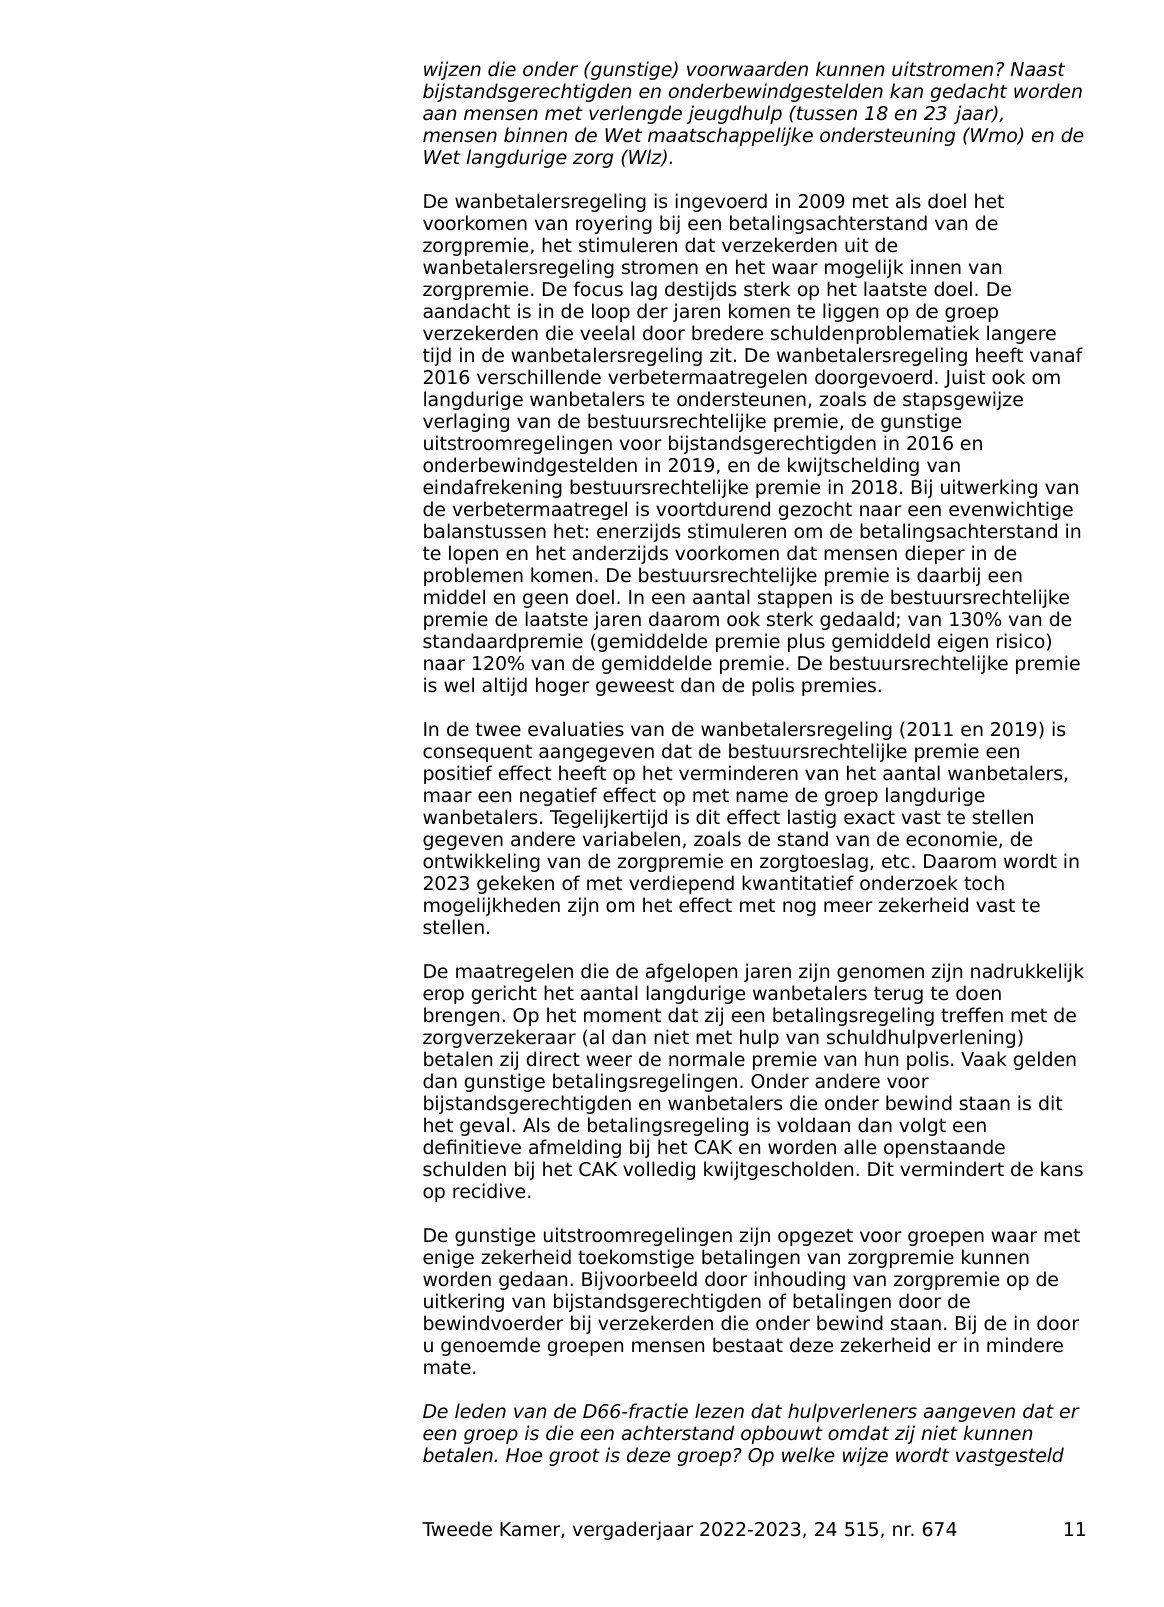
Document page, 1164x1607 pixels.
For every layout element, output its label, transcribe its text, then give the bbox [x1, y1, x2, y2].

text In de twee evaluaties van de wanbetalersregeling (2011 en 2019) is consequent aangegeven dat de bestuursrechtelijke premie een positief effect heeft op het verminderen van het aantal wanbetalers, maar een negatief effect op met name de groep langdurige wanbetalers. Tegelijkertijd is dit effect lastig exact vast te stellen gegeven andere variabelen, zoals de stand van de economie, de ontwikkeling van de zorgpremie en zorgtoeslag, etc. Daarom wordt in 2023 gekeken of met verdiepend kwantitatief onderzoek toch mogelijkheden zijn om het effect met nog meer zekerheid vast te stellen. [422, 719, 1087, 939]
text De wanbetalersregeling is ingevoerd in 2009 met als doel het voorkomen van royering bij een betalingsachterstand van de zorgpremie, het stimuleren dat verzekerden uit de wanbetalersregeling stromen en het waar mogelijk innen van zorgpremie. De focus lag destijds sterk op het laatste doel. De aandacht is in de loop der jaren komen te liggen op de groep verzekerden die veelal door bredere schuldenproblematiek langere tijd in de wanbetalersregeling zit. De wanbetalersregeling heeft vanaf 2016 verschillende verbetermaatregelen doorgevoerd. Juist ook om langdurige wanbetalers te ondersteunen, zoals de stapsgewijze verlaging van de bestuursrechtelijke premie, de gunstige uitstroomregelingen voor bijstandsgerechtigden in 2016 en onderbewindgestelden in 2019, en de kwijtschelding van eindafrekening bestuursrechtelijke premie in 2018. Bij uitwerking van de verbetermaatregel is voortdurend gezocht naar een evenwichtige balanstussen het: enerzijds stimuleren om de betalingsachterstand in te lopen en het anderzijds voorkomen dat mensen dieper in de problemen komen. De bestuursrechtelijke premie is daarbij een middel en geen doel. In een aantal stappen is de bestuursrechtelijke premie de laatste jaren daarom ook sterk gedaald; van 130% van de standaardpremie (gemiddelde premie plus gemiddeld eigen risico) naar 120% van de gemiddelde premie. De bestuursrechtelijke premie is wel altijd hoger geweest dan de polis premies. [422, 191, 1087, 697]
text De gunstige uitstroomregelingen zijn opgezet voor groepen waar met enige zekerheid toekomstige betalingen van zorgpremie kunnen worden gedaan. Bijvoorbeeld door inhouding van zorgpremie op de uitkering van bijstandsgerechtigden of betalingen door de bewindvoerder bij verzekerden die onder bewind staan. Bij de in door u genoemde groepen mensen bestaat deze zekerheid er in mindere mate. [422, 1225, 1087, 1379]
text De leden van de D66-fractie lezen dat hulpverleners aangeven dat er een groep is die een achterstand opbouwt omdat zij niet kunnen betalen. Hoe groot is deze groep? Op welke wijze wordt vastgesteld [422, 1401, 1087, 1467]
text wijzen die onder (gunstige) voorwaarden kunnen uitstromen? Naast bijstandsgerechtigden en onderbewindgestelden kan gedacht worden aan mensen met verlengde jeugdhulp (tussen 18 en 23 jaar), mensen binnen de Wet maatschappelijke ondersteuning (Wmo) en de Wet langdurige zorg (Wlz). [422, 59, 1087, 169]
text De maatregelen die de afgelopen jaren zijn genomen zijn nadrukkelijk erop gericht het aantal langdurige wanbetalers terug te doen brengen. Op het moment dat zij een betalingsregeling treffen met de zorgverzekeraar (al dan niet met hulp van schuldhulpverlening) betalen zij direct weer de normale premie van hun polis. Vaak gelden dan gunstige betalingsregelingen. Onder andere voor bijstandsgerechtigden en wanbetalers die onder bewind staan is dit het geval. Als de betalingsregeling is voldaan dan volgt een definitieve afmelding bij het CAK en worden alle openstaande schulden bij het CAK volledig kwijtgescholden. Dit vermindert de kans op recidive. [422, 961, 1087, 1203]
